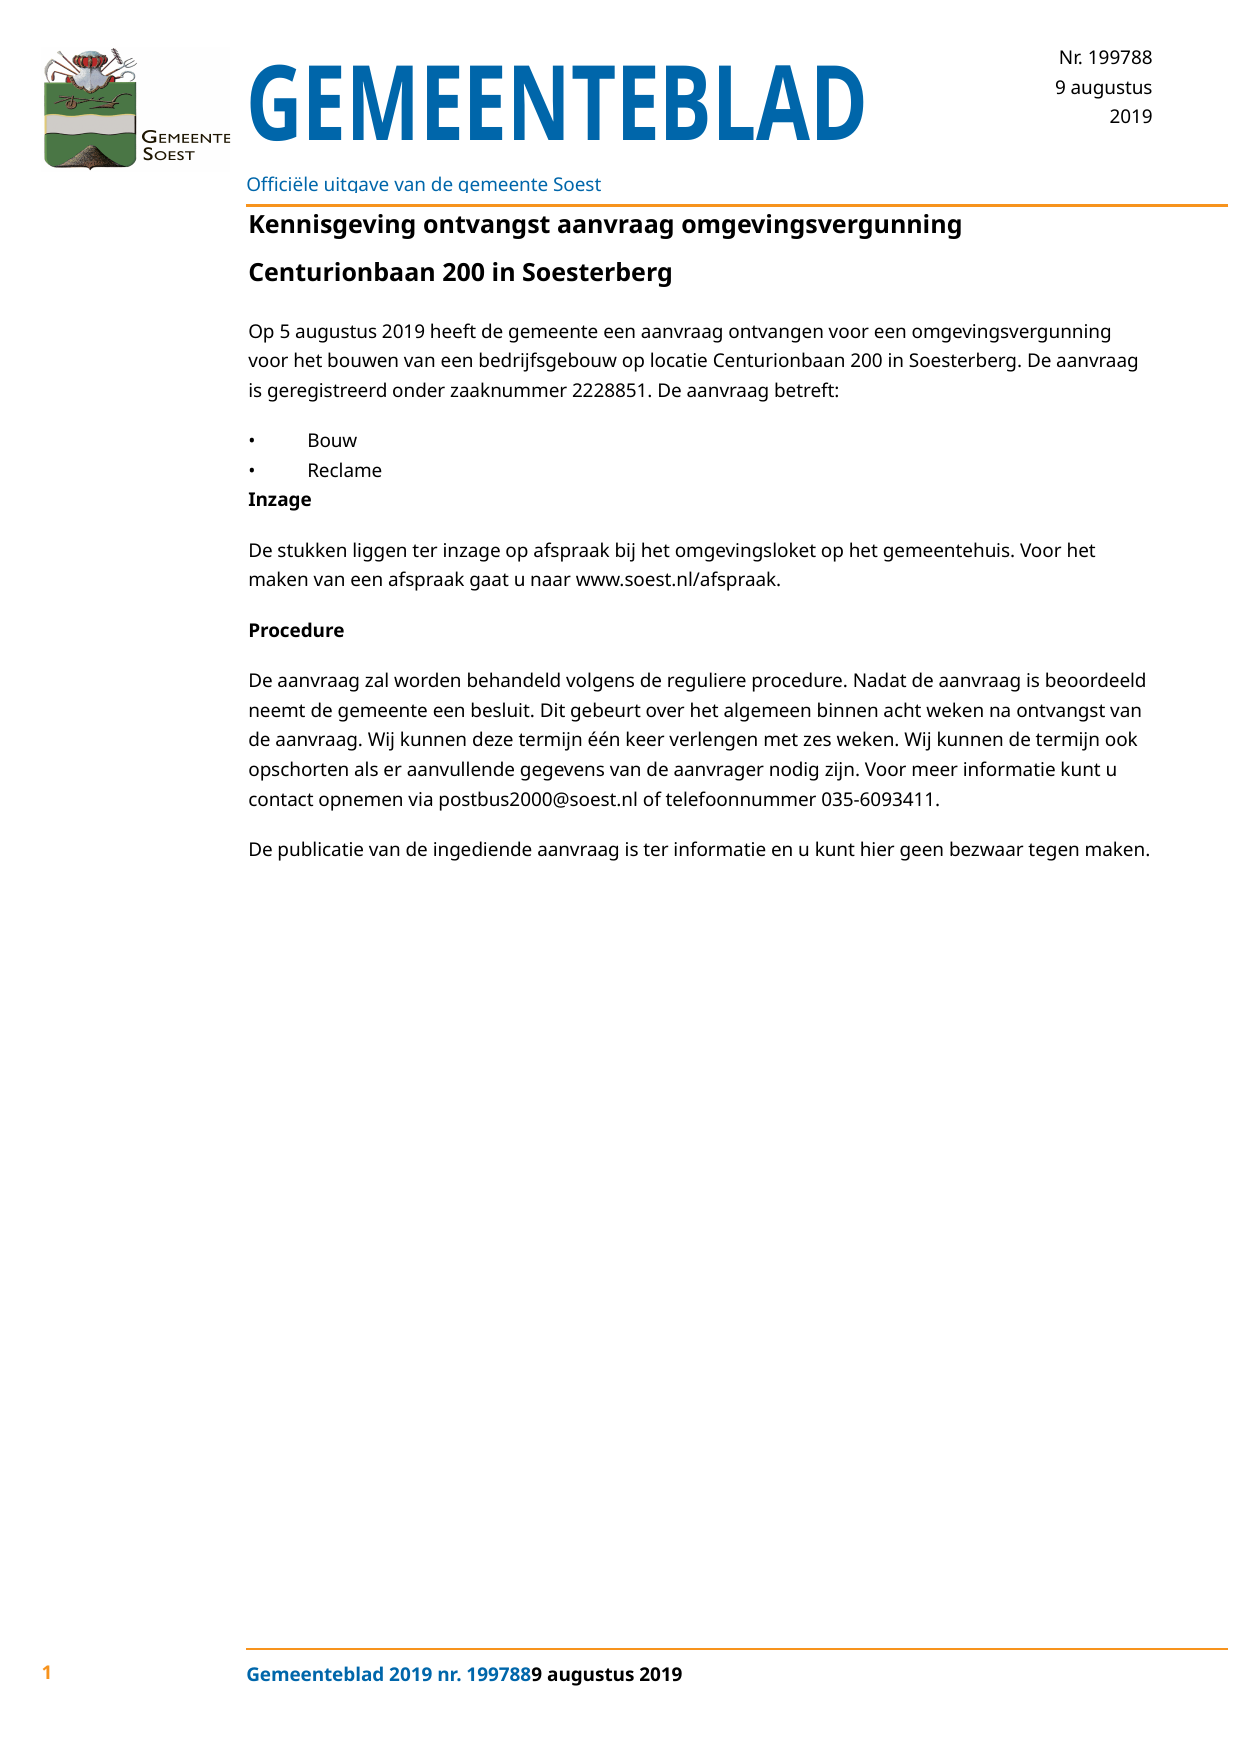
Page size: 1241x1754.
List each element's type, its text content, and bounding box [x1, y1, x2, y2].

list Bouw [248, 427, 1152, 453]
text Kennisgeving ontvangst aanvraag omgevingsvergunning Centurionbaan 200 in Soesterberg [248, 207, 1152, 288]
text De publicatie van de ingediende aanvraag is ter informatie en u kunt hier geen bezwaar tegen maken. [248, 836, 1152, 862]
text Procedure [248, 617, 1152, 643]
list Reclame [248, 457, 1152, 483]
text De stukken liggen ter inzage op afspraak bij het omgevingsloket op het gemeentehuis. Voor het maken van een afspraak gaat u naar www.soest.nl/afspraak. [248, 537, 1152, 592]
picture [41, 47, 231, 172]
text Inzage [248, 487, 1152, 512]
text De aanvraag zal worden behandeld volgens de reguliere procedure. Nadat de aanvraag is beoordeeld neemt de gemeente een besluit. Dit gebeurt over het algemeen binnen acht weken na ontvangst van de aanvraag. Wij kunnen deze termijn één keer verlengen met zes weken. Wij kunnen de termijn ook opschorten als er aanvullende gegevens van de aanvrager nodig zijn. Voor meer informatie kunt u contact opnemen via postbus2000@soest.nl of telefoonnummer 035-6093411. [248, 667, 1152, 812]
text Op 5 augustus 2019 heeft de gemeente een aanvraag ontvangen voor een omgevingsvergunning voor het bouwen van een bedrijfsgebouw op locatie Centurionbaan 200 in Soesterberg. De aanvraag is geregistreerd onder zaaknummer 2228851. De aanvraag betreft: [248, 318, 1152, 403]
